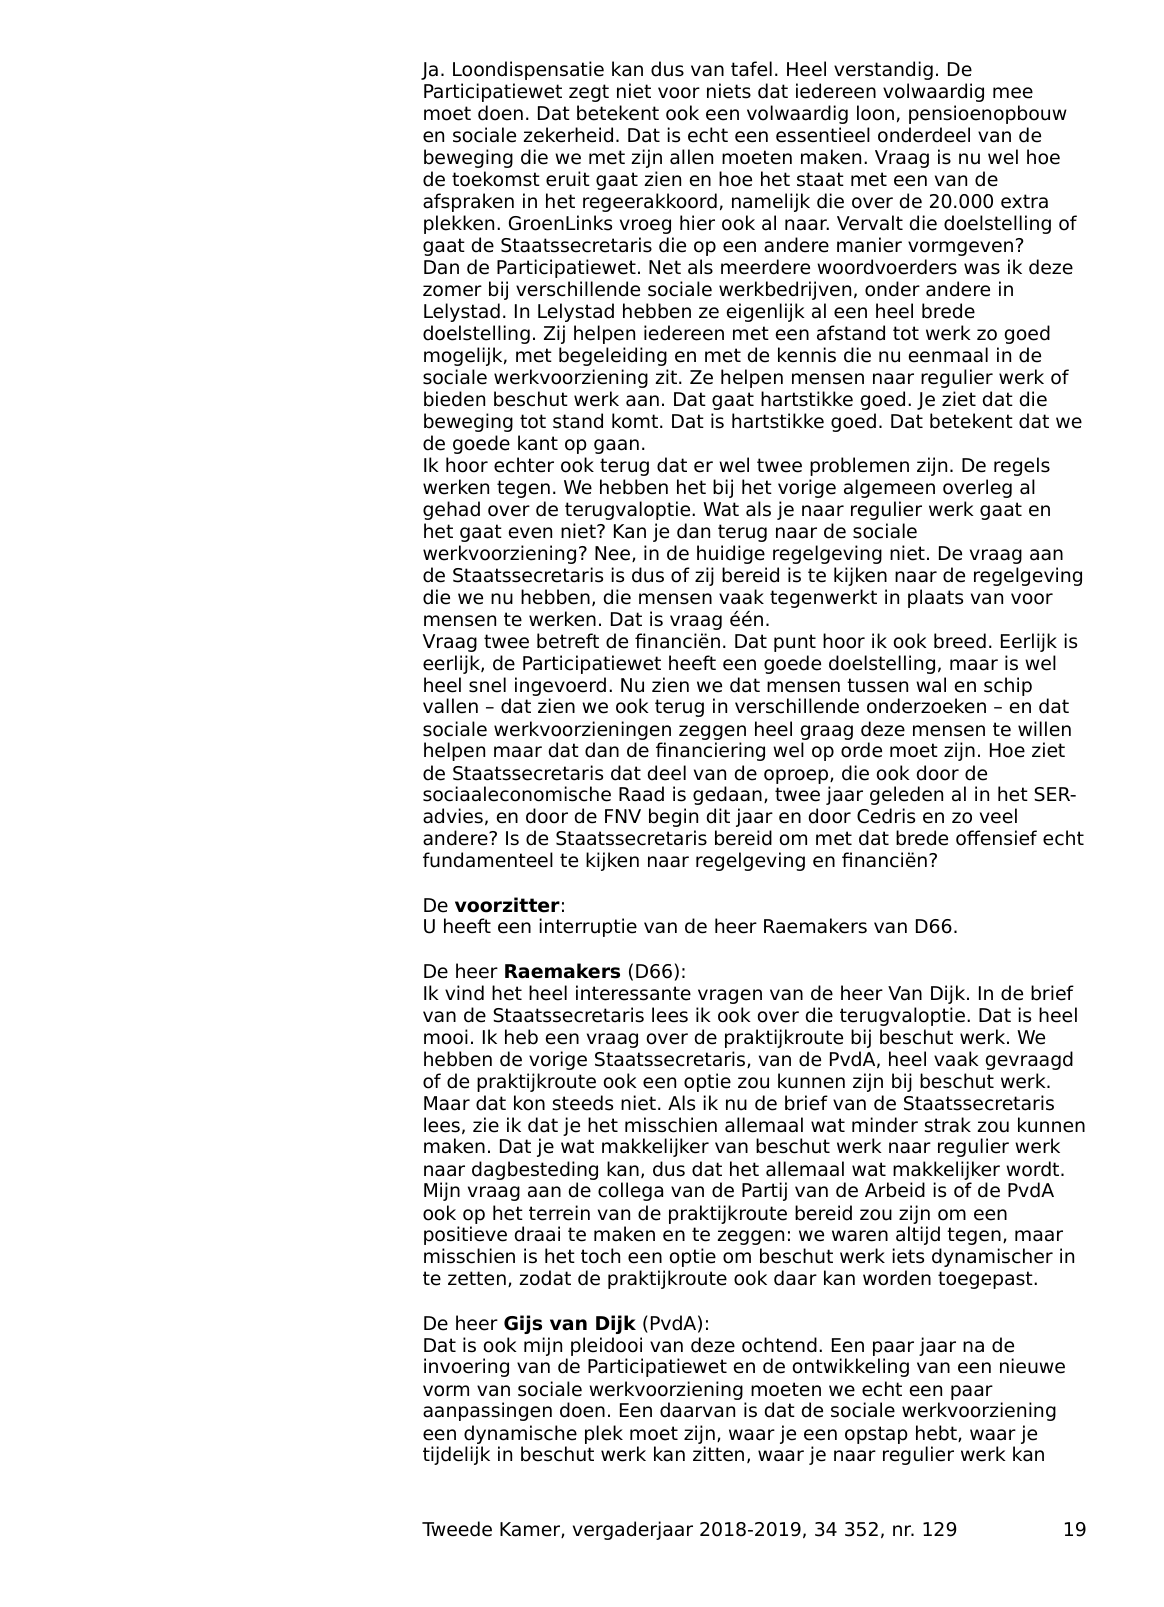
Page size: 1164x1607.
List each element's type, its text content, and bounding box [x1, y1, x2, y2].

text U heeft een interruptie van de heer Raemakers van D66. [422, 916, 1087, 938]
text Ja. Loondispensatie kan dus van tafel. Heel verstandig. De Participatiewet zegt niet voor niets dat iedereen volwaardig mee moet doen. Dat betekent ook een volwaardig loon, pensioenopbouw en sociale zekerheid. Dat is echt een essentieel onderdeel van de beweging die we met zijn allen moeten maken. Vraag is nu wel hoe de toekomst eruit gaat zien en hoe het staat met een van de afspraken in het regeerakkoord, namelijk die over de 20.000 extra plekken. GroenLinks vroeg hier ook al naar. Vervalt die doelstelling of gaat de Staatssecretaris die op een andere manier vormgeven? [422, 59, 1087, 257]
text Dat is ook mijn pleidooi van deze ochtend. Een paar jaar na de invoering van de Participatiewet en de ontwikkeling van een nieuwe vorm van sociale werkvoorziening moeten we echt een paar aanpassingen doen. Een daarvan is dat de sociale werkvoorziening een dynamische plek moet zijn, waar je een opstap hebt, waar je tijdelijk in beschut werk kan zitten, waar je naar regulier werk kan [422, 1334, 1087, 1466]
text Ik vind het heel interessante vragen van de heer Van Dijk. In de brief van de Staatssecretaris lees ik ook over die terugvaloptie. Dat is heel mooi. Ik heb een vraag over de praktijkroute bij beschut werk. We hebben de vorige Staatssecretaris, van de PvdA, heel vaak gevraagd of de praktijkroute ook een optie zou kunnen zijn bij beschut werk. Maar dat kon steeds niet. Als ik nu de brief van de Staatssecretaris lees, zie ik dat je het misschien allemaal wat minder strak zou kunnen maken. Dat je wat makkelijker van beschut werk naar regulier werk naar dagbesteding kan, dus dat het allemaal wat makkelijker wordt. Mijn vraag aan de collega van de Partij van de Arbeid is of de PvdA ook op het terrein van de praktijkroute bereid zou zijn om een positieve draai te maken en te zeggen: we waren altijd tegen, maar misschien is het toch een optie om beschut werk iets dynamischer in te zetten, zodat de praktijkroute ook daar kan worden toegepast. [422, 983, 1087, 1290]
text Vraag twee betreft de financiën. Dat punt hoor ik ook breed. Eerlijk is eerlijk, de Participatiewet heeft een goede doelstelling, maar is wel heel snel ingevoerd. Nu zien we dat mensen tussen wal en schip vallen – dat zien we ook terug in verschillende onderzoeken – en dat sociale werkvoorzieningen zeggen heel graag deze mensen te willen helpen maar dat dan de financiering wel op orde moet zijn. Hoe ziet de Staatssecretaris dat deel van de oproep, die ook door de sociaaleconomische Raad is gedaan, twee jaar geleden al in het SER-advies, en door de FNV begin dit jaar en door Cedris en zo veel andere? Is de Staatssecretaris bereid om met dat brede offensief echt fundamenteel te kijken naar regelgeving en financiën? [422, 631, 1087, 872]
text De heer Gijs van Dijk (PvdA): [422, 1312, 1087, 1334]
text De voorzitter: [422, 894, 1087, 916]
text Dan de Participatiewet. Net als meerdere woordvoerders was ik deze zomer bij verschillende sociale werkbedrijven, onder andere in Lelystad. In Lelystad hebben ze eigenlijk al een heel brede doelstelling. Zij helpen iedereen met een afstand tot werk zo goed mogelijk, met begeleiding en met de kennis die nu eenmaal in de sociale werkvoorziening zit. Ze helpen mensen naar regulier werk of bieden beschut werk aan. Dat gaat hartstikke goed. Je ziet dat die beweging tot stand komt. Dat is hartstikke goed. Dat betekent dat we de goede kant op gaan. [422, 257, 1087, 455]
text Ik hoor echter ook terug dat er wel twee problemen zijn. De regels werken tegen. We hebben het bij het vorige algemeen overleg al gehad over de terugvaloptie. Wat als je naar regulier werk gaat en het gaat even niet? Kan je dan terug naar de sociale werkvoorziening? Nee, in de huidige regelgeving niet. De vraag aan de Staatssecretaris is dus of zij bereid is te kijken naar de regelgeving die we nu hebben, die mensen vaak tegenwerkt in plaats van voor mensen te werken. Dat is vraag één. [422, 455, 1087, 631]
text De heer Raemakers (D66): [422, 961, 1087, 983]
